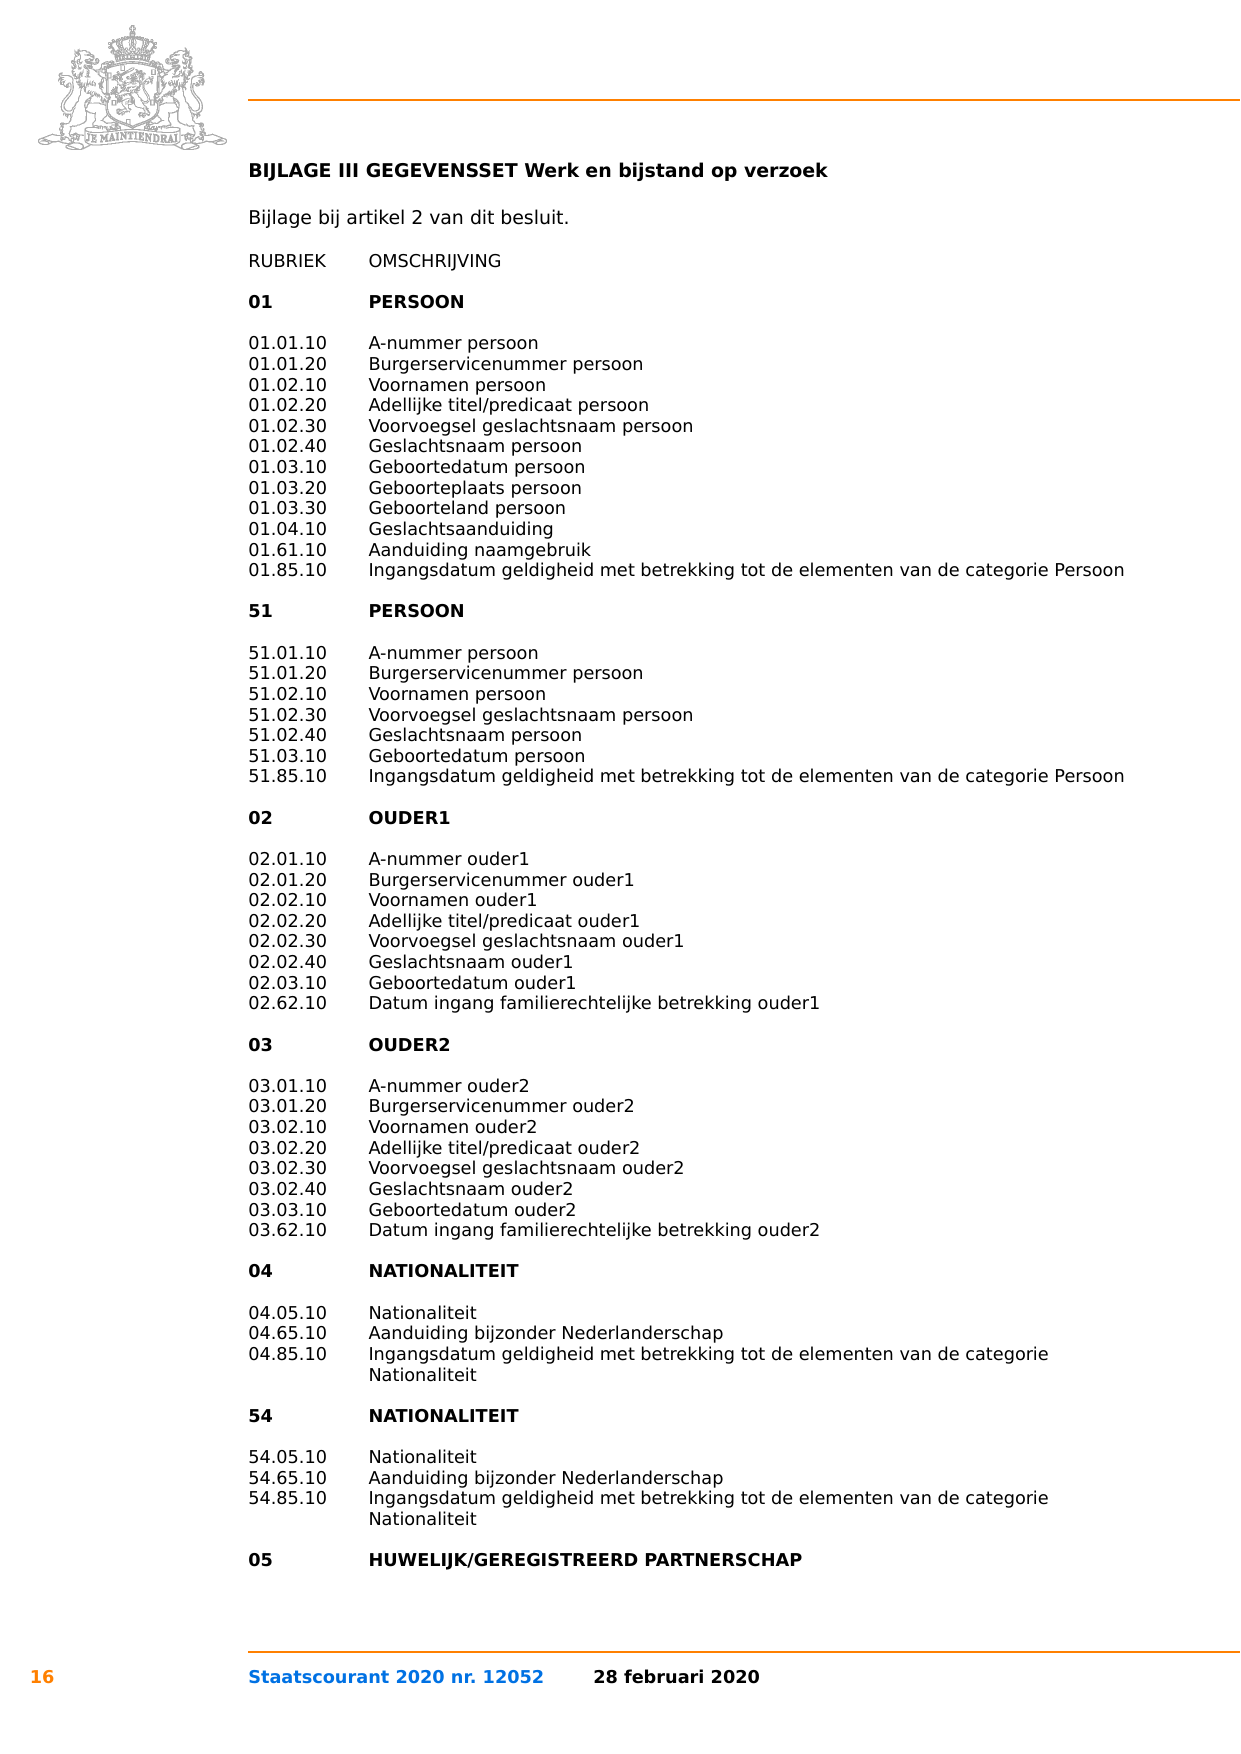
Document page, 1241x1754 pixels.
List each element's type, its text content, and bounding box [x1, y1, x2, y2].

table_cell Ingangsdatum geldigheid met betrekking tot de elementen van de categorie Persoon [363, 560, 1163, 581]
table_cell Adellijke titel/predicaat ouder2 [363, 1138, 1163, 1158]
table_cell 01.02.10 [248, 375, 362, 395]
table_cell [248, 1530, 362, 1550]
table_cell 03 [248, 1035, 362, 1055]
picture [38, 25, 227, 150]
table_cell NATIONALITEIT [363, 1406, 1163, 1426]
table_cell Burgerservicenummer persoon [363, 663, 1163, 684]
table_cell [248, 1426, 362, 1447]
table_cell Burgerservicenummer persoon [363, 354, 1163, 374]
table_cell 54.65.10 [248, 1468, 362, 1488]
table_cell Aanduiding naamgebruik [363, 540, 1163, 560]
table_cell 02.02.10 [248, 890, 362, 911]
table_cell Adellijke titel/predicaat ouder1 [363, 911, 1163, 931]
table_cell Geslachtsnaam persoon [363, 436, 1163, 457]
table_cell Nationaliteit [363, 1447, 1163, 1468]
table_cell 04.65.10 [248, 1323, 362, 1344]
table_cell Voornamen persoon [363, 684, 1163, 704]
table_cell Voorvoegsel geslachtsnaam ouder2 [363, 1158, 1163, 1179]
table_cell 54.05.10 [248, 1447, 362, 1468]
table_cell Ingangsdatum geldigheid met betrekking tot de elementen van de categorie Nationaliteit [363, 1344, 1163, 1385]
table_cell 51.85.10 [248, 766, 362, 787]
table_cell 01.03.30 [248, 498, 362, 519]
table_cell 05 [248, 1550, 362, 1571]
table_cell [363, 1055, 1163, 1076]
table_cell 03.01.20 [248, 1096, 362, 1117]
table_cell [363, 1241, 1163, 1261]
table_cell 51.03.10 [248, 746, 362, 766]
table_cell 02.62.10 [248, 993, 362, 1014]
table_cell [248, 622, 362, 643]
table_cell 51.01.20 [248, 663, 362, 684]
table_cell [248, 271, 362, 292]
table_cell [363, 787, 1163, 808]
table_cell [248, 581, 362, 601]
table_cell 02.03.10 [248, 973, 362, 993]
table_cell Adellijke titel/predicaat persoon [363, 395, 1163, 416]
table_cell [363, 1571, 1163, 1591]
table_cell PERSOON [363, 601, 1163, 622]
table_cell Burgerservicenummer ouder2 [363, 1096, 1163, 1117]
table_cell Voornamen ouder1 [363, 890, 1163, 911]
table_cell Aanduiding bijzonder Nederlanderschap [363, 1468, 1163, 1488]
table_cell 01.02.40 [248, 436, 362, 457]
table_cell [363, 581, 1163, 601]
subtitle BIJLAGE III GEGEVENSSET Werk en bijstand op verzoek [248, 160, 1163, 182]
table_cell Voornamen persoon [363, 375, 1163, 395]
table_cell 03.62.10 [248, 1220, 362, 1241]
table_cell 02 [248, 808, 362, 828]
table_cell [248, 1282, 362, 1303]
table_cell Geboorteland persoon [363, 498, 1163, 519]
table_cell 04.85.10 [248, 1344, 362, 1385]
table_cell A-nummer persoon [363, 643, 1163, 663]
table_cell 51.02.40 [248, 725, 362, 746]
table_cell Datum ingang familierechtelijke betrekking ouder1 [363, 993, 1163, 1014]
table_cell Geboorteplaats persoon [363, 478, 1163, 498]
table_cell [363, 1014, 1163, 1034]
table_cell A-nummer ouder1 [363, 849, 1163, 869]
table_cell [363, 1385, 1163, 1406]
table_cell 01.03.20 [248, 478, 362, 498]
table_cell 03.02.30 [248, 1158, 362, 1179]
table_cell Geboortedatum persoon [363, 457, 1163, 478]
table_cell NATIONALITEIT [363, 1261, 1163, 1282]
table_cell 02.02.30 [248, 931, 362, 952]
table_cell Datum ingang familierechtelijke betrekking ouder2 [363, 1220, 1163, 1241]
table_cell Burgerservicenummer ouder1 [363, 870, 1163, 890]
table_cell Geslachtsnaam ouder2 [363, 1179, 1163, 1199]
table_cell 01.01.20 [248, 354, 362, 374]
table_cell [363, 1282, 1163, 1303]
table_cell 03.02.40 [248, 1179, 362, 1199]
table_cell Voornamen ouder2 [363, 1117, 1163, 1138]
table_cell [248, 313, 362, 333]
table_cell 03.01.10 [248, 1076, 362, 1096]
table_cell 04 [248, 1261, 362, 1282]
table_cell 01.85.10 [248, 560, 362, 581]
table_cell PERSOON [363, 292, 1163, 313]
table_cell Voorvoegsel geslachtsnaam persoon [363, 705, 1163, 725]
text Bijlage bij artikel 2 van dit besluit. [248, 207, 1163, 229]
table_cell 54.85.10 [248, 1488, 362, 1529]
table_cell Aanduiding bijzonder Nederlanderschap [363, 1323, 1163, 1344]
table_cell Voorvoegsel geslachtsnaam ouder1 [363, 931, 1163, 952]
table_cell 51.02.10 [248, 684, 362, 704]
table_cell 54 [248, 1406, 362, 1426]
table_cell [248, 1014, 362, 1034]
table_cell 51 [248, 601, 362, 622]
table_cell A-nummer ouder2 [363, 1076, 1163, 1096]
table_cell 01.01.10 [248, 333, 362, 354]
table_cell Geslachtsnaam ouder1 [363, 952, 1163, 973]
table_cell [248, 1571, 362, 1591]
table_cell [248, 1055, 362, 1076]
table_cell [363, 271, 1163, 292]
table_cell [363, 313, 1163, 333]
table_cell Geboortedatum ouder1 [363, 973, 1163, 993]
table_cell Geboortedatum persoon [363, 746, 1163, 766]
table_cell 01.02.20 [248, 395, 362, 416]
table_cell Nationaliteit [363, 1303, 1163, 1323]
table_cell [363, 1426, 1163, 1447]
table_cell 03.02.20 [248, 1138, 362, 1158]
table_cell 01 [248, 292, 362, 313]
table_cell Geboortedatum ouder2 [363, 1200, 1163, 1220]
table_header RUBRIEK [248, 251, 362, 271]
table_cell Geslachtsnaam persoon [363, 725, 1163, 746]
table_cell OUDER1 [363, 808, 1163, 828]
table_cell 03.02.10 [248, 1117, 362, 1138]
table_cell 01.04.10 [248, 519, 362, 539]
table_cell [248, 1241, 362, 1261]
table_cell 02.01.20 [248, 870, 362, 890]
table_cell [248, 1385, 362, 1406]
table_cell Geslachtsaanduiding [363, 519, 1163, 539]
table_cell 02.02.40 [248, 952, 362, 973]
table_cell 01.03.10 [248, 457, 362, 478]
table_cell 01.02.30 [248, 416, 362, 436]
table_cell 01.61.10 [248, 540, 362, 560]
table_cell [363, 1530, 1163, 1550]
table_cell 03.03.10 [248, 1200, 362, 1220]
table_cell A-nummer persoon [363, 333, 1163, 354]
table_cell [363, 828, 1163, 849]
table_cell Voorvoegsel geslachtsnaam persoon [363, 416, 1163, 436]
table_cell Ingangsdatum geldigheid met betrekking tot de elementen van de categorie Persoon [363, 766, 1163, 787]
table_cell 04.05.10 [248, 1303, 362, 1323]
table_cell 51.02.30 [248, 705, 362, 725]
table_cell OUDER2 [363, 1035, 1163, 1055]
table_header OMSCHRIJVING [363, 251, 1163, 271]
table_cell 51.01.10 [248, 643, 362, 663]
table_cell 02.01.10 [248, 849, 362, 869]
table_cell 02.02.20 [248, 911, 362, 931]
table_cell [248, 828, 362, 849]
table_cell Ingangsdatum geldigheid met betrekking tot de elementen van de categorie Nationaliteit [363, 1488, 1163, 1529]
table_cell [248, 787, 362, 808]
table_cell [363, 622, 1163, 643]
table_cell HUWELIJK/GEREGISTREERD PARTNERSCHAP [363, 1550, 1163, 1571]
